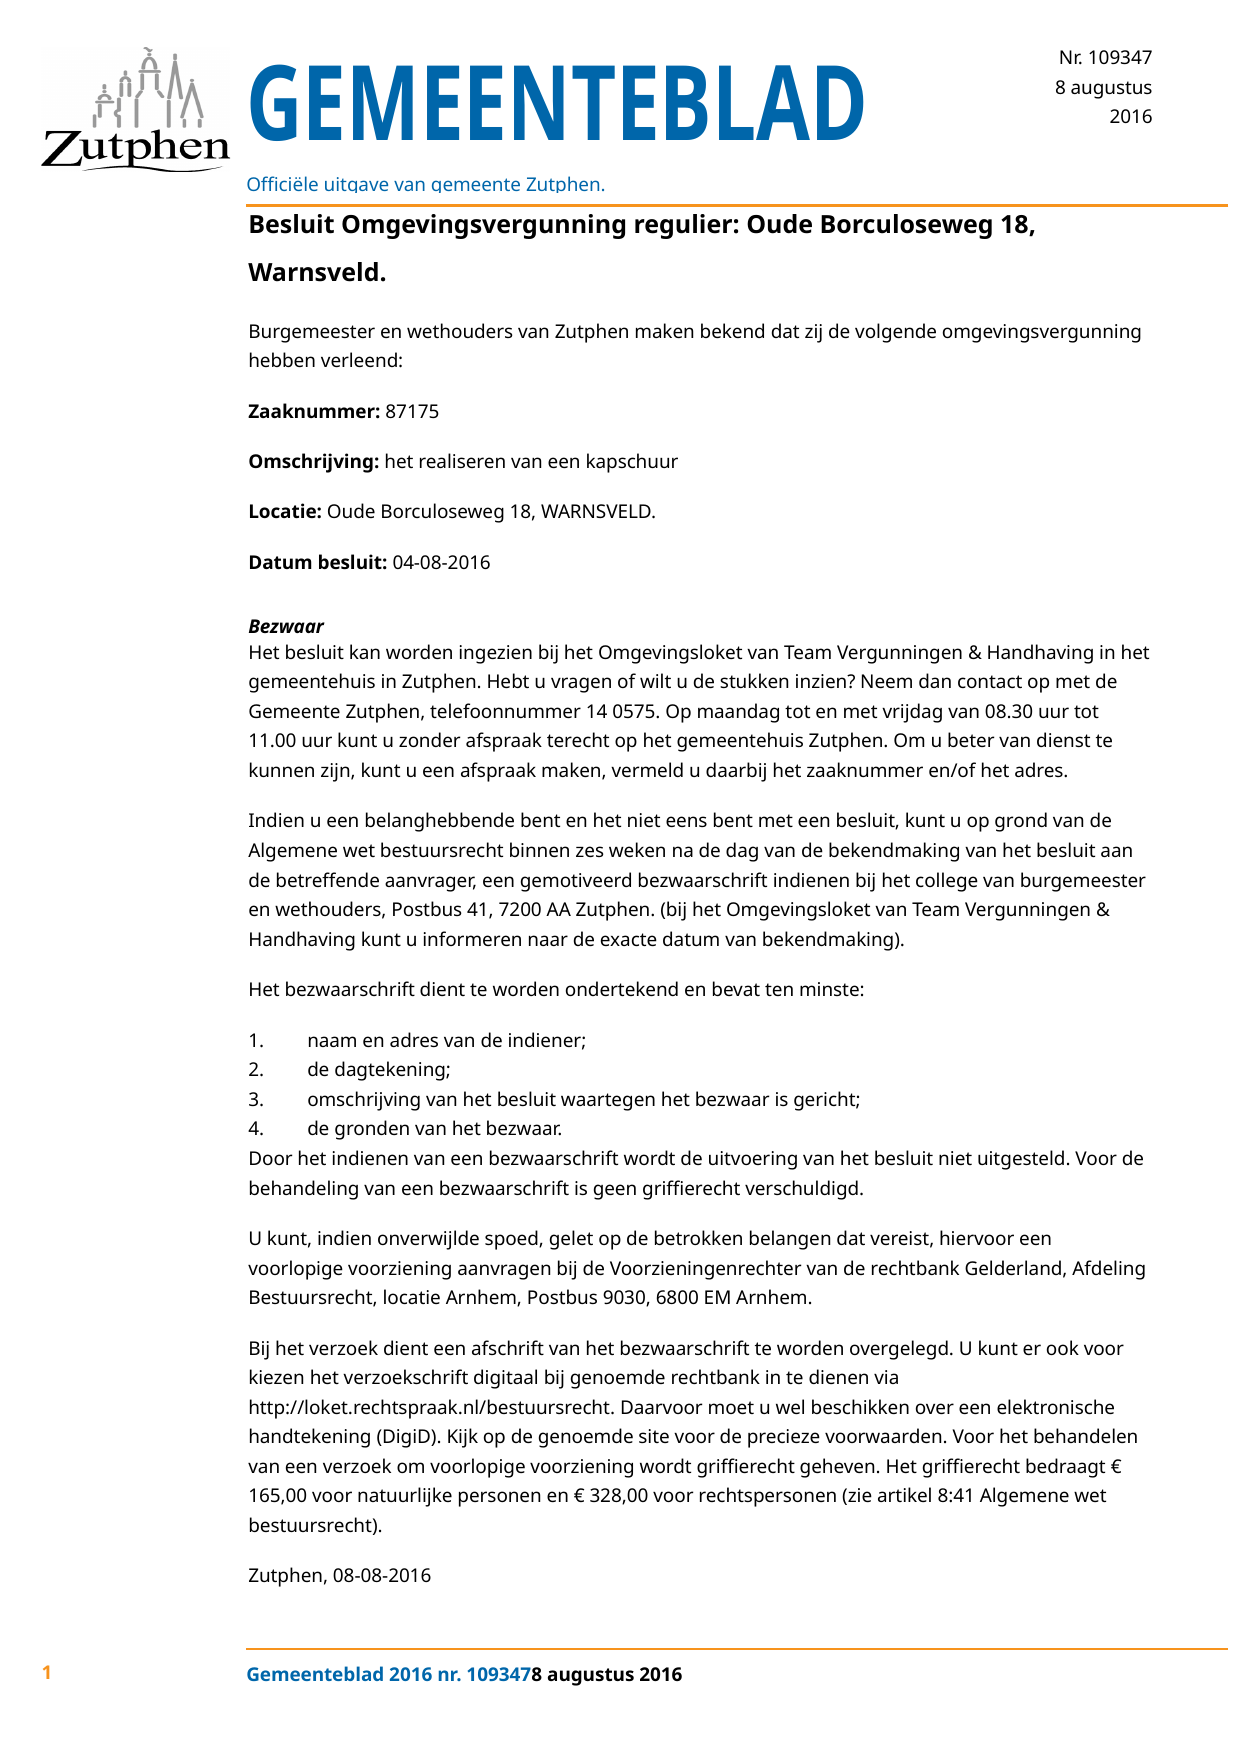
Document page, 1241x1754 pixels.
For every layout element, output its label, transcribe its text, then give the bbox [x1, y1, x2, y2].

text Indien u een belanghebbende bent en het niet eens bent met een besluit, kunt u op grond van de Algemene wet bestuursrecht binnen zes weken na de dag van de bekendmaking van het besluit aan de betreffende aanvrager, een gemotiveerd bezwaarschrift indienen bij het college van burgemeester en wethouders, Postbus 41, 7200 AA Zutphen. (bij het Omgevingsloket van Team Vergunningen & Handhaving kunt u informeren naar de exacte datum van bekendmaking). [248, 808, 1152, 952]
text Datum besluit: 04-08-2016 [248, 549, 1152, 575]
text Omschrijving: het realiseren van een kapschuur [248, 448, 1152, 474]
text Burgemeester en wethouders van Zutphen maken bekend dat zij de volgende omgevingsvergunning hebben verleend: [248, 318, 1152, 373]
text Het bezwaarschrift dient te worden ondertekend en bevat ten minste: [248, 976, 1152, 1002]
list naam en adres van de indiener; [248, 1027, 1152, 1052]
text Bij het verzoek dient een afschrift van het bezwaarschrift te worden overgelegd. U kunt er ook voor kiezen het verzoekschrift digitaal bij genoemde rechtbank in te dienen via http://loket.rechtspraak.nl/bestuursrecht. Daarvoor moet u wel beschikken over een elektronische handtekening (DigiD). Kijk op de genoemde site voor de precieze voorwaarden. Voor het behandelen van een verzoek om voorlopige voorziening wordt griffierecht geheven. Het griffierecht bedraagt € 165,00 voor natuurlijke personen en € 328,00 voor rechtspersonen (zie artikel 8:41 Algemene wet bestuursrecht). [248, 1335, 1152, 1538]
text Door het indienen van een bezwaarschrift wordt de uitvoering van het besluit niet uitgesteld. Voor de behandeling van een bezwaarschrift is geen griffierecht verschuldigd. [248, 1145, 1152, 1200]
text Bezwaar [248, 613, 1152, 639]
text Het besluit kan worden ingezien bij het Omgevingsloket van Team Vergunningen & Handhaving in het gemeentehuis in Zutphen. Hebt u vragen of wilt u de stukken inzien? Neem dan contact op met de Gemeente Zutphen, telefoonnummer 14 0575. Op maandag tot en met vrijdag van 08.30 uur tot 11.00 uur kunt u zonder afspraak terecht op het gemeentehuis Zutphen. Om u beter van dienst te kunnen zijn, kunt u een afspraak maken, vermeld u daarbij het zaaknummer en/of het adres. [248, 639, 1152, 783]
picture [41, 47, 231, 172]
text U kunt, indien onverwijlde spoed, gelet op de betrokken belangen dat vereist, hiervoor een voorlopige voorziening aanvragen bij de Voorzieningenrechter van de rechtbank Gelderland, Afdeling Bestuursrecht, locatie Arnhem, Postbus 9030, 6800 EM Arnhem. [248, 1225, 1152, 1310]
list omschrijving van het besluit waartegen het bezwaar is gericht; [248, 1086, 1152, 1112]
list de dagtekening; [248, 1056, 1152, 1082]
text Locatie: Oude Borculoseweg 18, WARNSVELD. [248, 499, 1152, 524]
text Zaaknummer: 87175 [248, 398, 1152, 424]
list de gronden van het bezwaar. [248, 1116, 1152, 1141]
text Zutphen, 08-08-2016 [248, 1563, 1152, 1588]
text Besluit Omgevingsvergunning regulier: Oude Borculoseweg 18, Warnsveld. [248, 207, 1152, 288]
